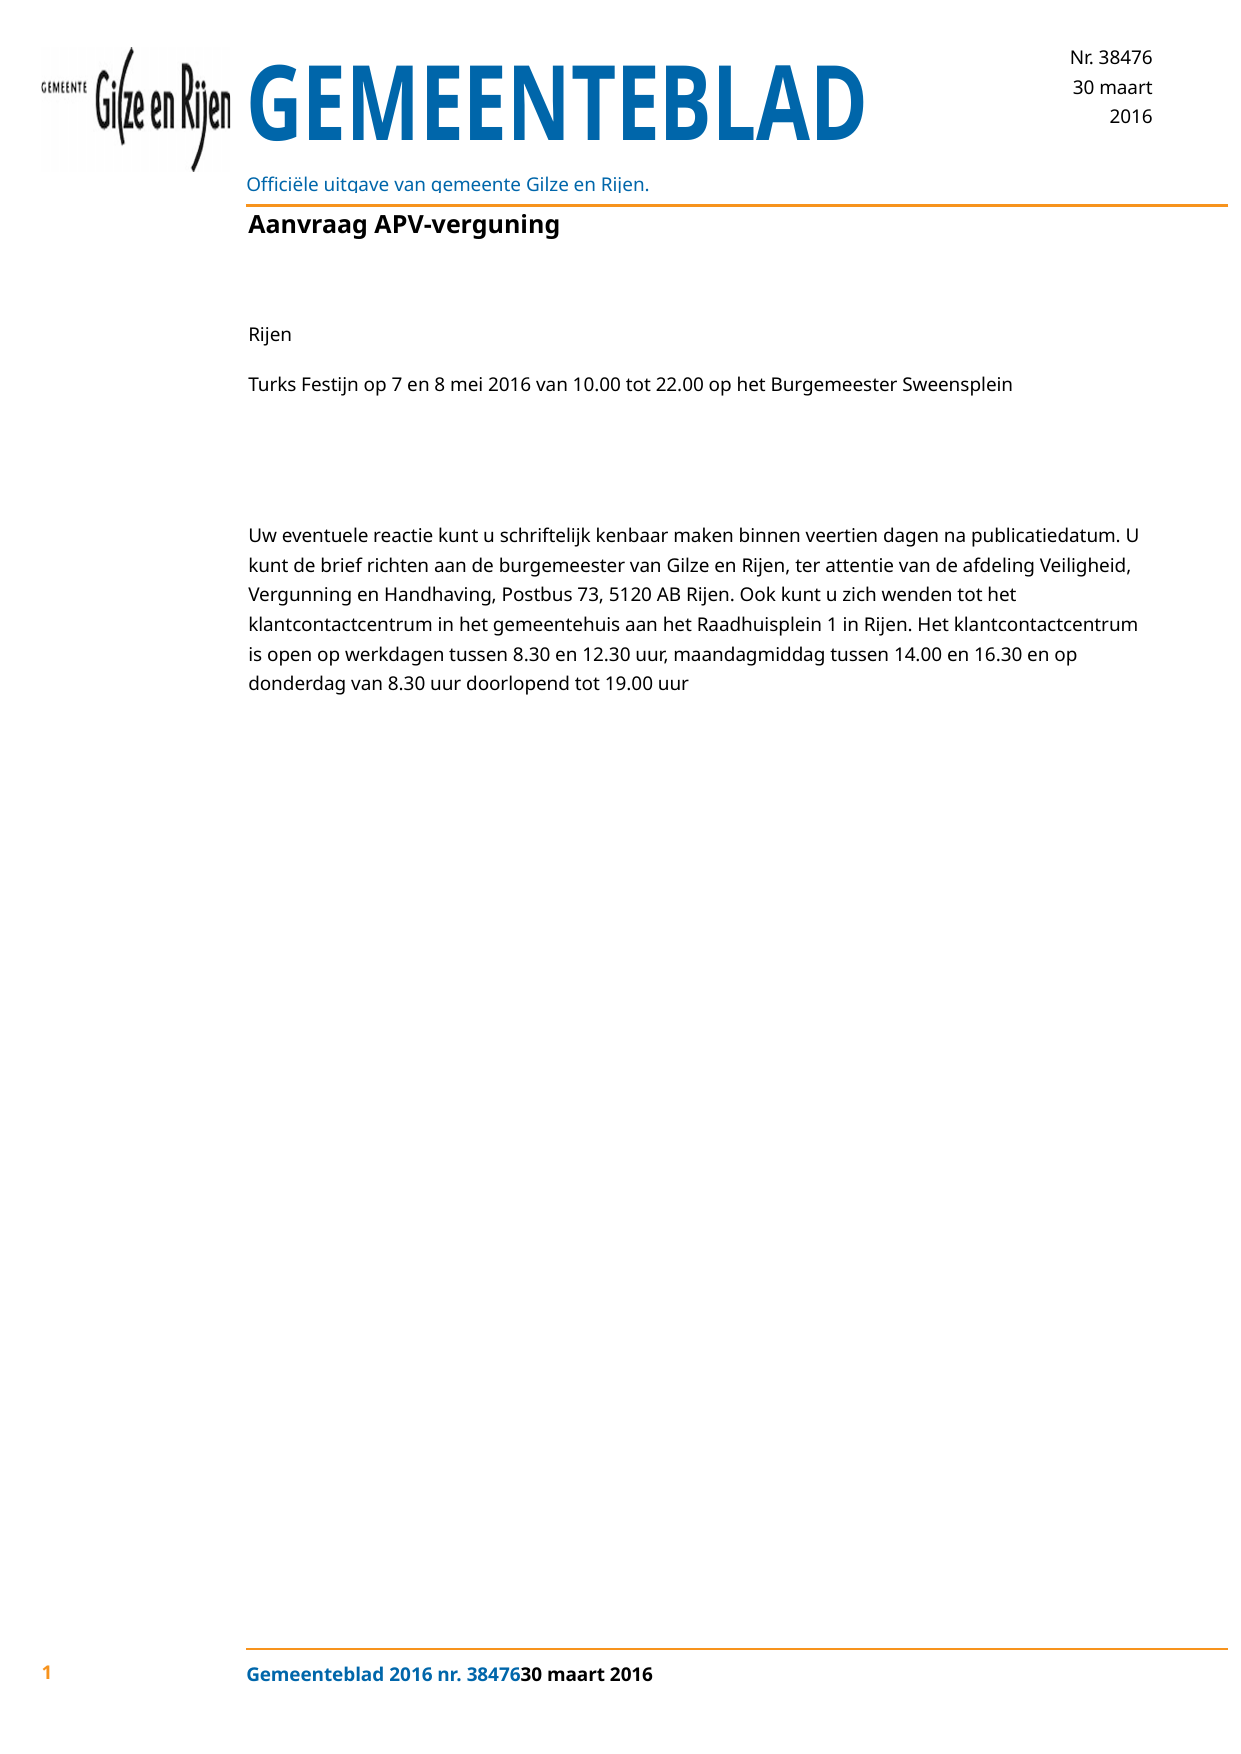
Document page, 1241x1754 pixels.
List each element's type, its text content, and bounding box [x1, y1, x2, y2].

text Uw eventuele reactie kunt u schriftelijk kenbaar maken binnen veertien dagen na publicatiedatum. U kunt de brief richten aan de burgemeester van Gilze en Rijen, ter attentie van de afdeling Veiligheid, Vergunning en Handhaving, Postbus 73, 5120 AB Rijen. Ook kunt u zich wenden tot het klantcontactcentrum in het gemeentehuis aan het Raadhuisplein 1 in Rijen. Het klantcontactcentrum is open op werkdagen tussen 8.30 en 12.30 uur, maandagmiddag tussen 14.00 en 16.30 en op donderdag van 8.30 uur doorlopend tot 19.00 uur [248, 522, 1152, 696]
text Rijen [248, 321, 1152, 346]
text Aanvraag APV-verguning [248, 207, 1152, 241]
picture [41, 47, 231, 172]
text Turks Festijn op 7 en 8 mei 2016 van 10.00 tot 22.00 op het Burgemeester Sweensplein [248, 371, 1152, 397]
